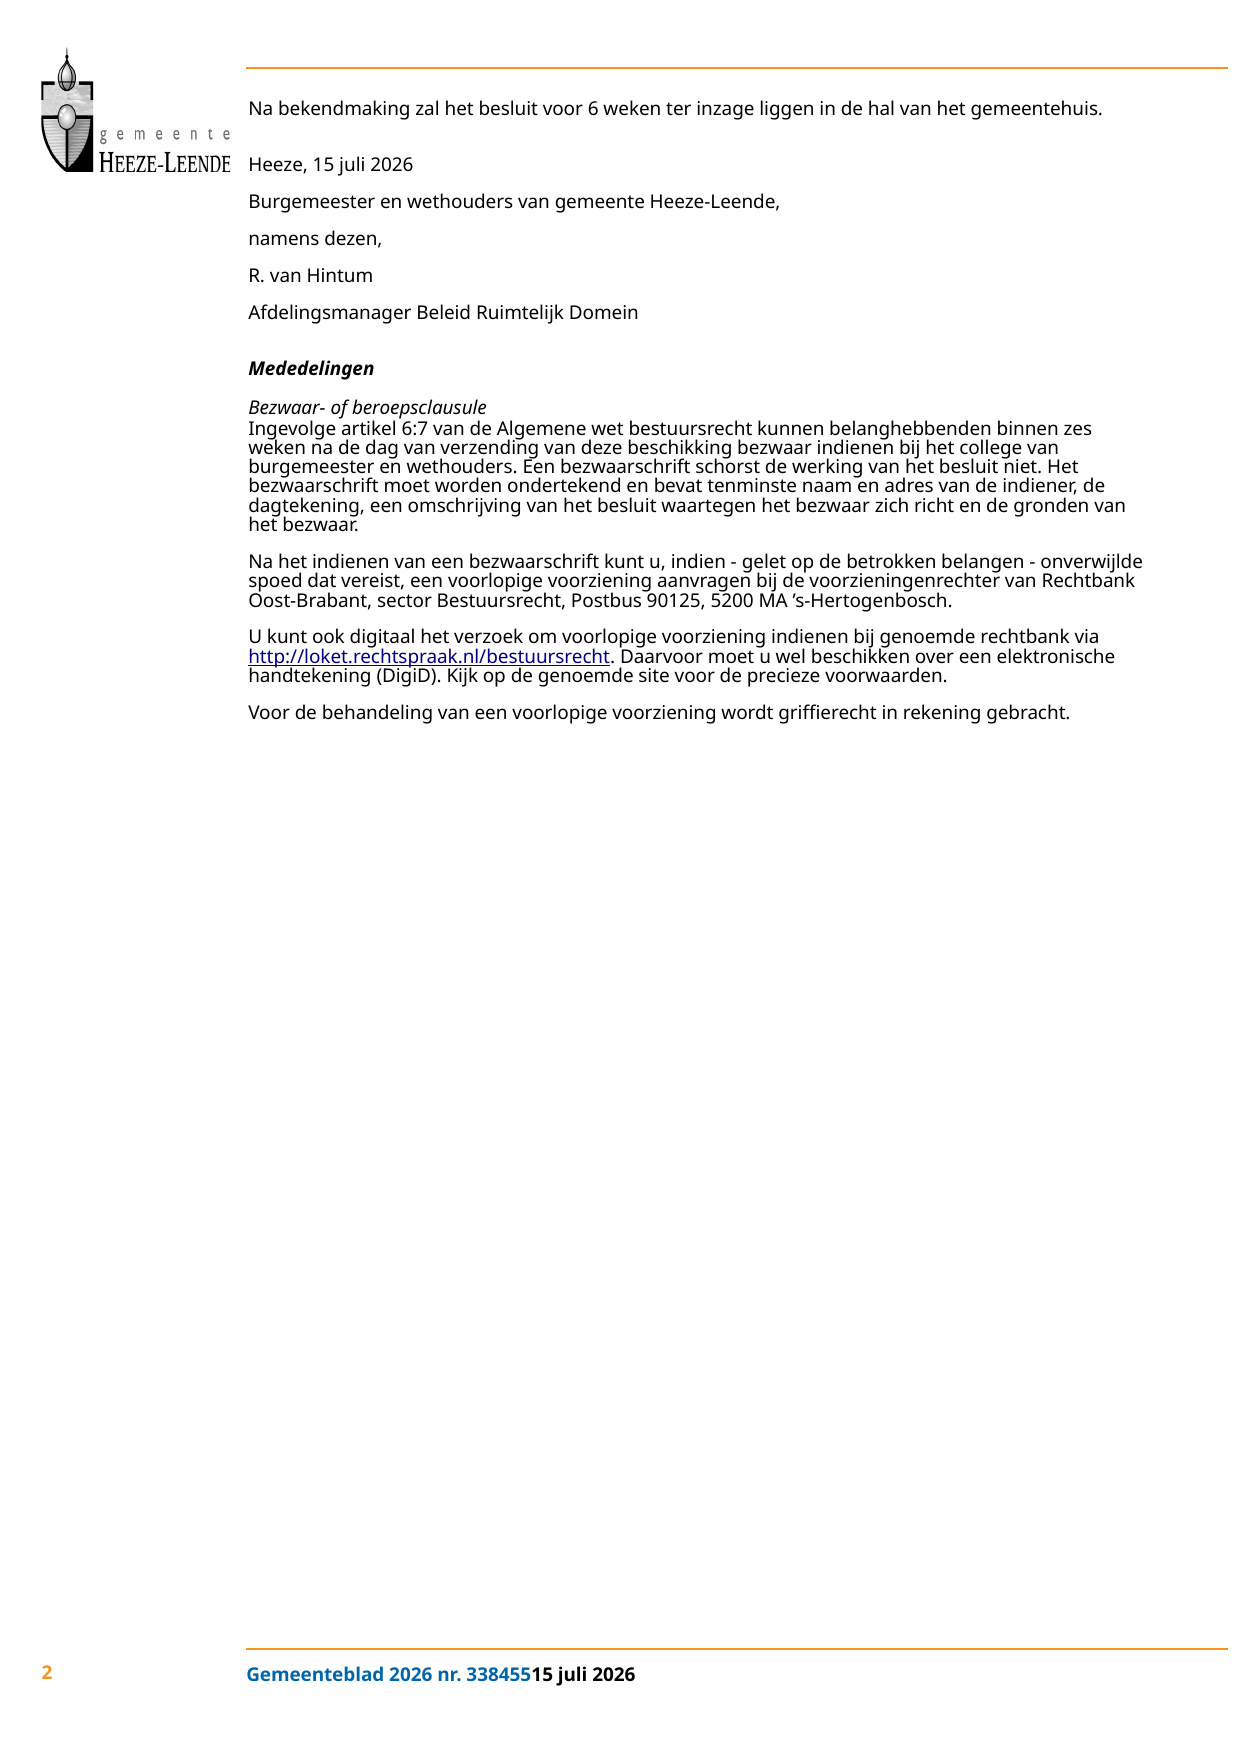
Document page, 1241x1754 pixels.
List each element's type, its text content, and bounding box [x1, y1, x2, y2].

text Ingevolge artikel 6:7 van de Algemene wet bestuursrecht kunnen belanghebbenden binnen zes weken na de dag van verzending van deze beschikking bezwaar indienen bij het college van burgemeester en wethouders. Een bezwaarschrift schorst de werking van het besluit niet. Het bezwaarschrift moet worden ondertekend en bevat tenminste naam en adres van de indiener, de dagtekening, een omschrijving van het besluit waartegen het bezwaar zich richt en de gronden van het bezwaar. [248, 420, 1152, 535]
picture [41, 47, 231, 172]
text Burgemeester en wethouders van gemeente Heeze-Leende, [248, 193, 1152, 212]
text namens dezen, [248, 230, 1152, 249]
text Voor de behandeling van een voorlopige voorziening wordt griffierecht in rekening gebracht. [248, 704, 1152, 723]
text Heeze, 15 juli 2026 [248, 156, 1152, 176]
text Na bekendmaking zal het besluit voor 6 weken ter inzage liggen in de hal van het gemeentehuis. [248, 95, 1152, 121]
text Na het indienen van een bezwaarschrift kunt u, indien - gelet op de betrokken belangen - onverwijlde spoed dat vereist, een voorlopige voorziening aanvragen bij de voorzieningenrechter van Rechtbank Oost-Brabant, sector Bestuursrecht, Postbus 90125, 5200 MA ’s-Hertogenbosch. [248, 553, 1152, 611]
text Mededelingen [248, 355, 1152, 380]
text Afdelingsmanager Beleid Ruimtelijk Domein [248, 304, 1152, 323]
text R. van Hintum [248, 267, 1152, 286]
text Bezwaar- of beroepsclausule [248, 394, 1152, 420]
text U kunt ook digitaal het verzoek om voorlopige voorziening indienen bij genoemde rechtbank via http://loket.rechtspraak.nl/bestuursrecht. Daarvoor moet u wel beschikken over een elektronische handtekening (DigiD). Kijk op de genoemde site voor de precieze voorwaarden. [248, 628, 1152, 686]
